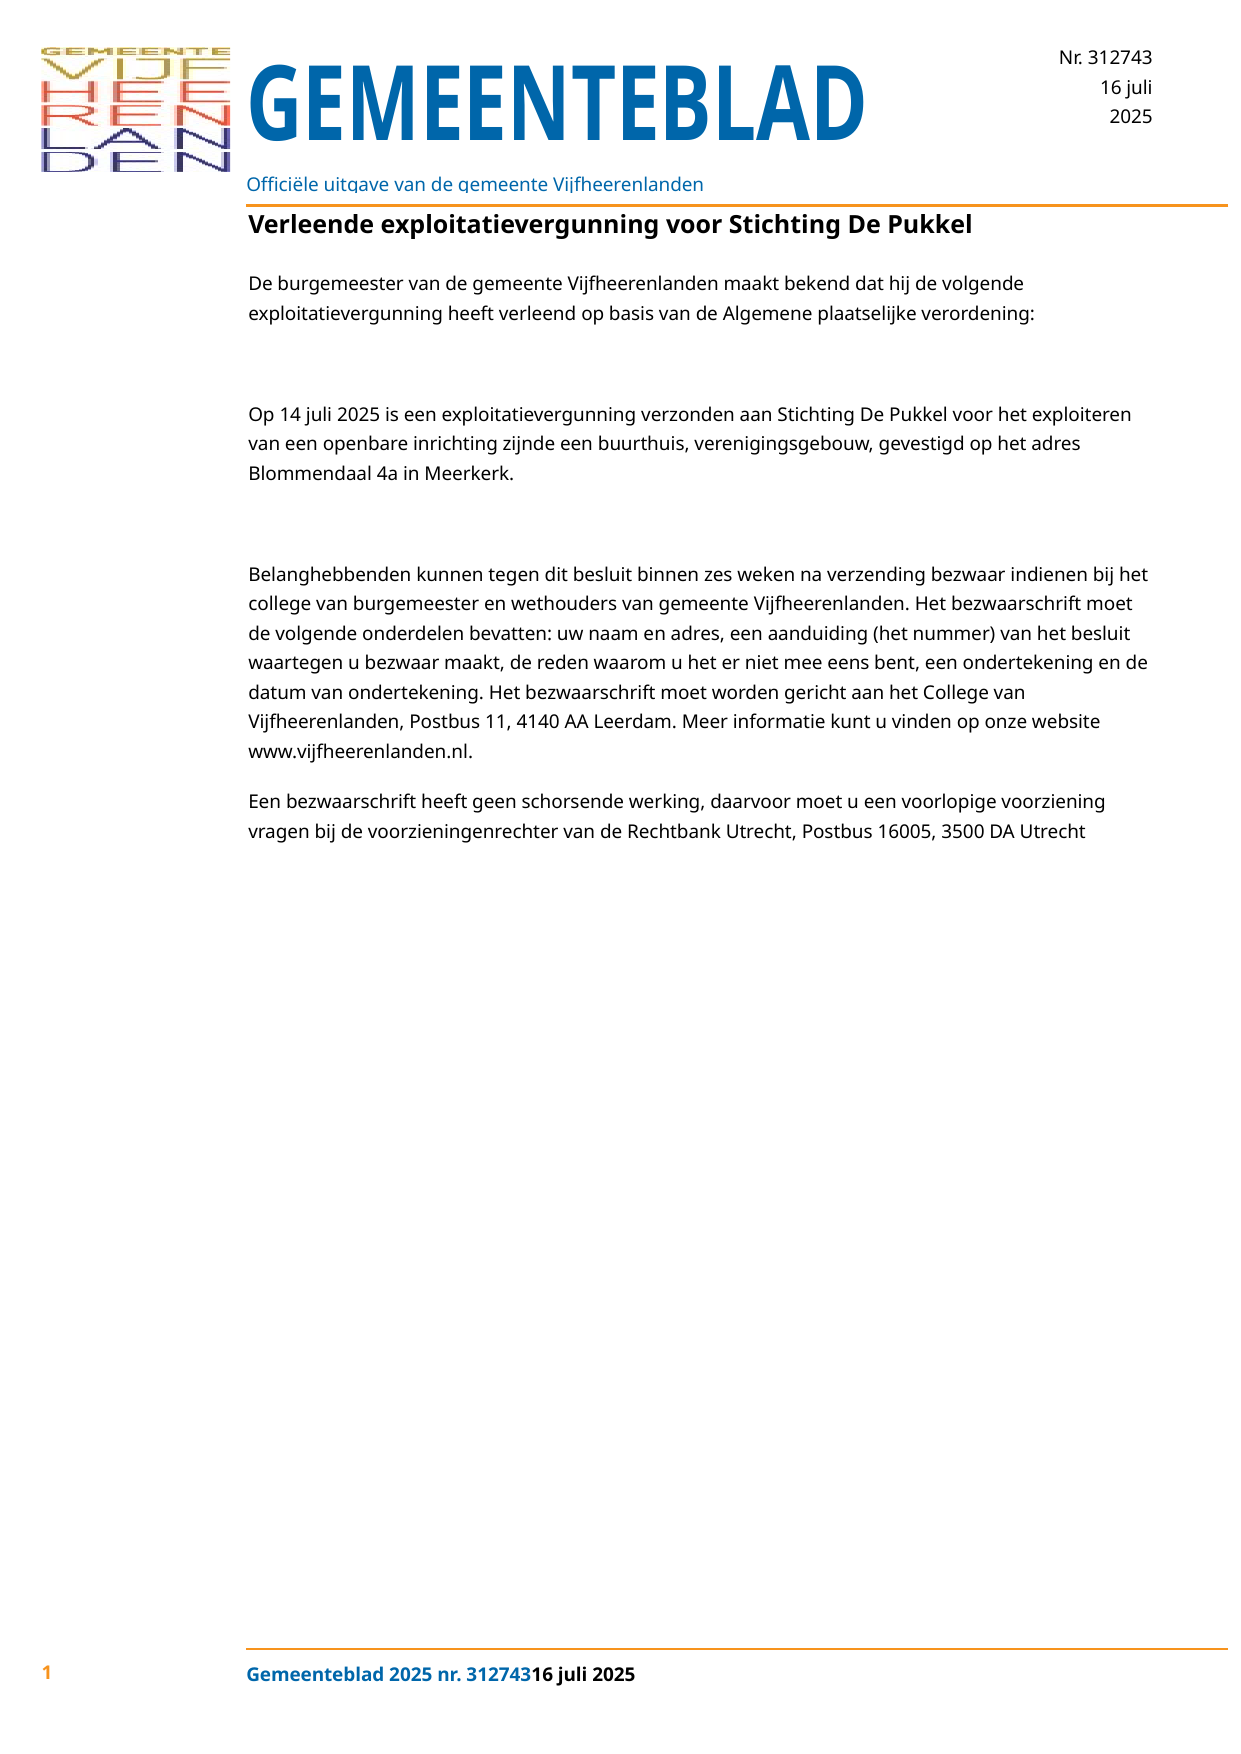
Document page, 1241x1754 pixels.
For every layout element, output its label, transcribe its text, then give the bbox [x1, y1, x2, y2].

text Belanghebbenden kunnen tegen dit besluit binnen zes weken na verzending bezwaar indienen bij het college van burgemeester en wethouders van gemeente Vijfheerenlanden. Het bezwaarschrift moet de volgende onderdelen bevatten: uw naam en adres, een aanduiding (het nummer) van het besluit waartegen u bezwaar maakt, de reden waarom u het er niet mee eens bent, een ondertekening en de datum van ondertekening. Het bezwaarschrift moet worden gericht aan het College van Vijfheerenlanden, Postbus 11, 4140 AA Leerdam. Meer informatie kunt u vinden op onze website www.vijfheerenlanden.nl. [248, 561, 1152, 764]
text Op 14 juli 2025 is een exploitatievergunning verzonden aan Stichting De Pukkel voor het exploiteren van een openbare inrichting zijnde een buurthuis, verenigingsgebouw, gevestigd op het adres Blommendaal 4a in Meerkerk. [248, 401, 1152, 486]
picture [41, 47, 231, 172]
text Een bezwaarschrift heeft geen schorsende werking, daarvoor moet u een voorlopige voorziening vragen bij de voorzieningenrechter van de Rechtbank Utrecht, Postbus 16005, 3500 DA Utrecht [248, 789, 1152, 844]
text Verleende exploitatievergunning voor Stichting De Pukkel [248, 207, 1152, 241]
text De burgemeester van de gemeente Vijfheerenlanden maakt bekend dat hij de volgende exploitatievergunning heeft verleend op basis van de Algemene plaatselijke verordening: [248, 270, 1152, 326]
